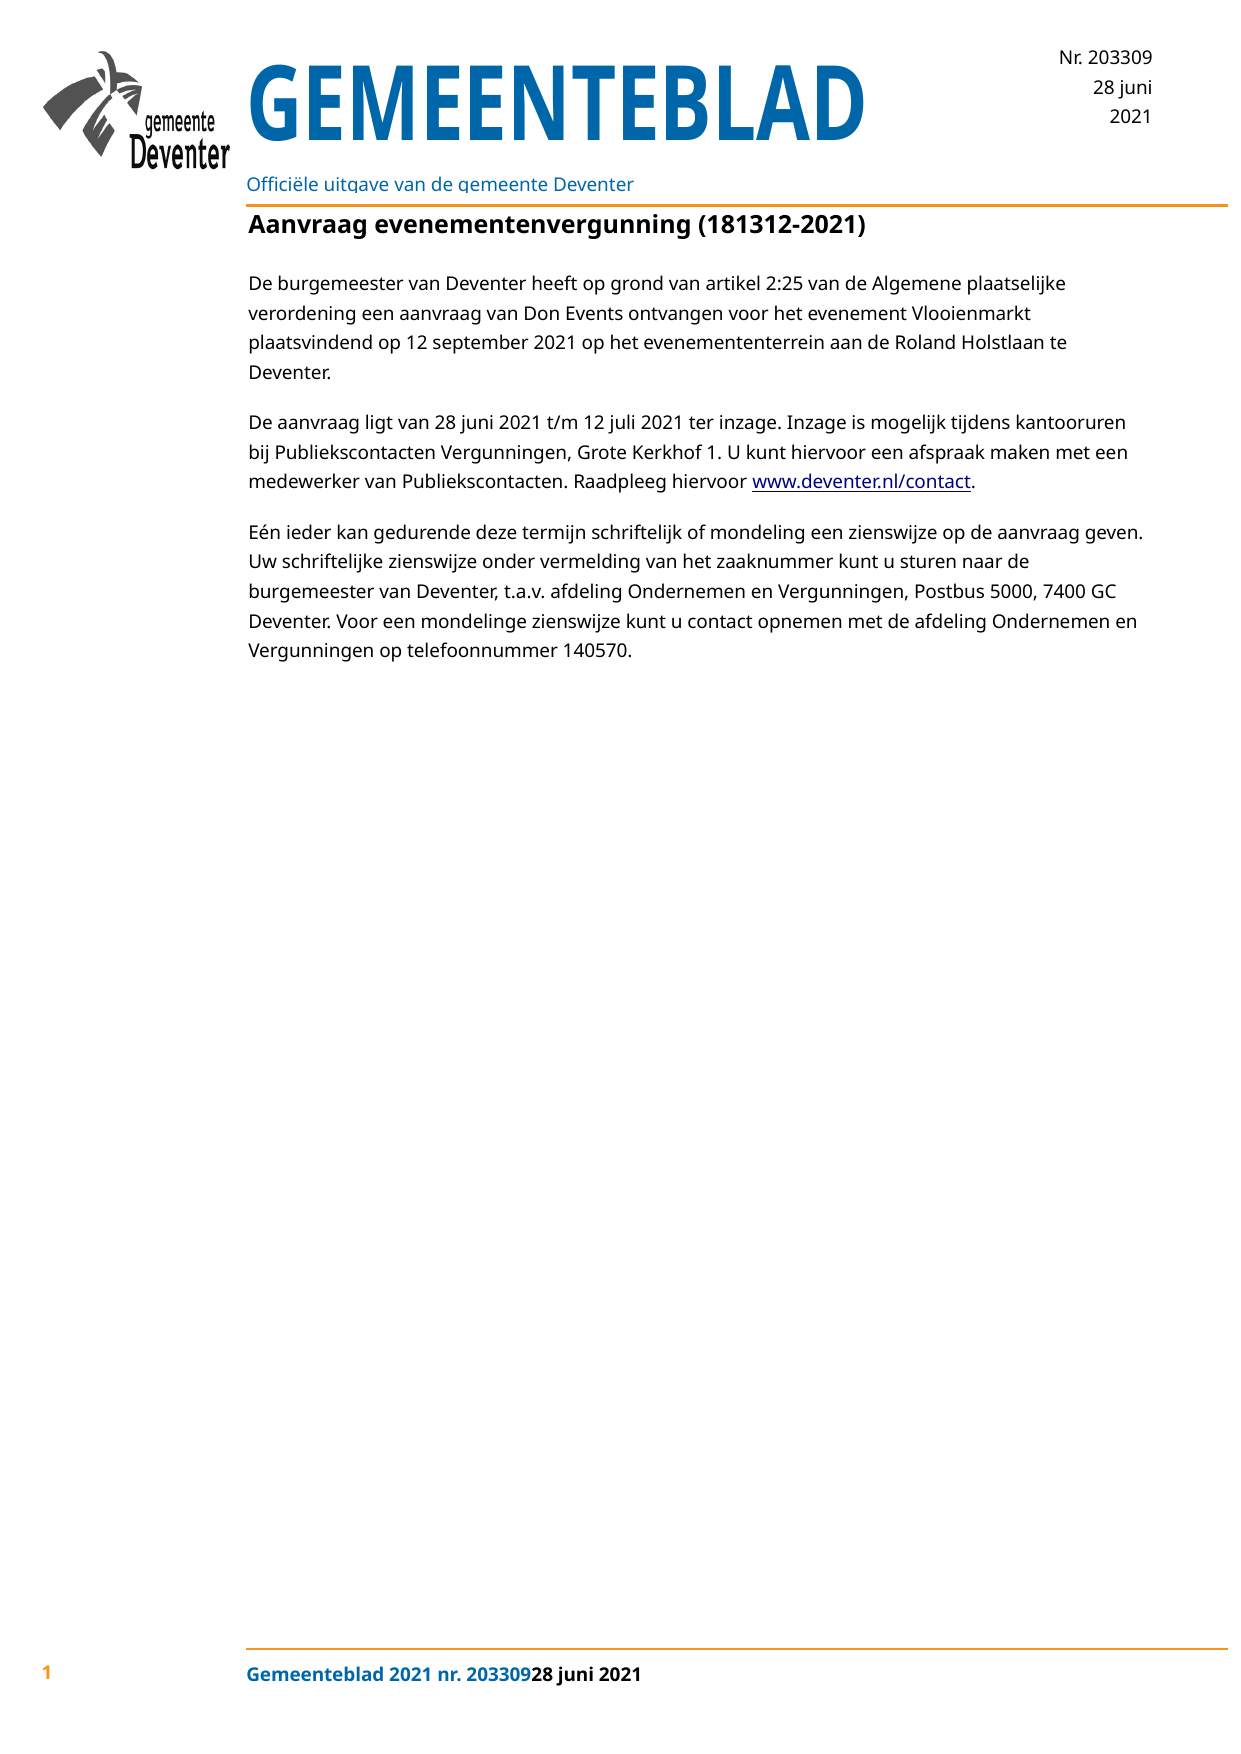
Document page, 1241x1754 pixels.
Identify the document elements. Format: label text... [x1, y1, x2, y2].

text Aanvraag evenementenvergunning (181312-2021) [248, 207, 1152, 241]
text De aanvraag ligt van 28 juni 2021 t/m 12 juli 2021 ter inzage. Inzage is mogelijk tijdens kantooruren bij Publiekscontacten Vergunningen, Grote Kerkhof 1. U kunt hiervoor een afspraak maken met een medewerker van Publiekscontacten. Raadpleeg hiervoor www.deventer.nl/contact. [248, 409, 1152, 494]
picture [41, 47, 231, 172]
text Eén ieder kan gedurende deze termijn schriftelijk of mondeling een zienswijze op de aanvraag geven. Uw schriftelijke zienswijze onder vermelding van het zaaknummer kunt u sturen naar de burgemeester van Deventer, t.a.v. afdeling Ondernemen en Vergunningen, Postbus 5000, 7400 GC Deventer. Voor een mondelinge zienswijze kunt u contact opnemen met de afdeling Ondernemen en Vergunningen op telefoonnummer 140570. [248, 519, 1152, 663]
text De burgemeester van Deventer heeft op grond van artikel 2:25 van de Algemene plaatselijke verordening een aanvraag van Don Events ontvangen voor het evenement Vlooienmarkt plaatsvindend op 12 september 2021 op het evenemententerrein aan de Roland Holstlaan te Deventer. [248, 270, 1152, 385]
